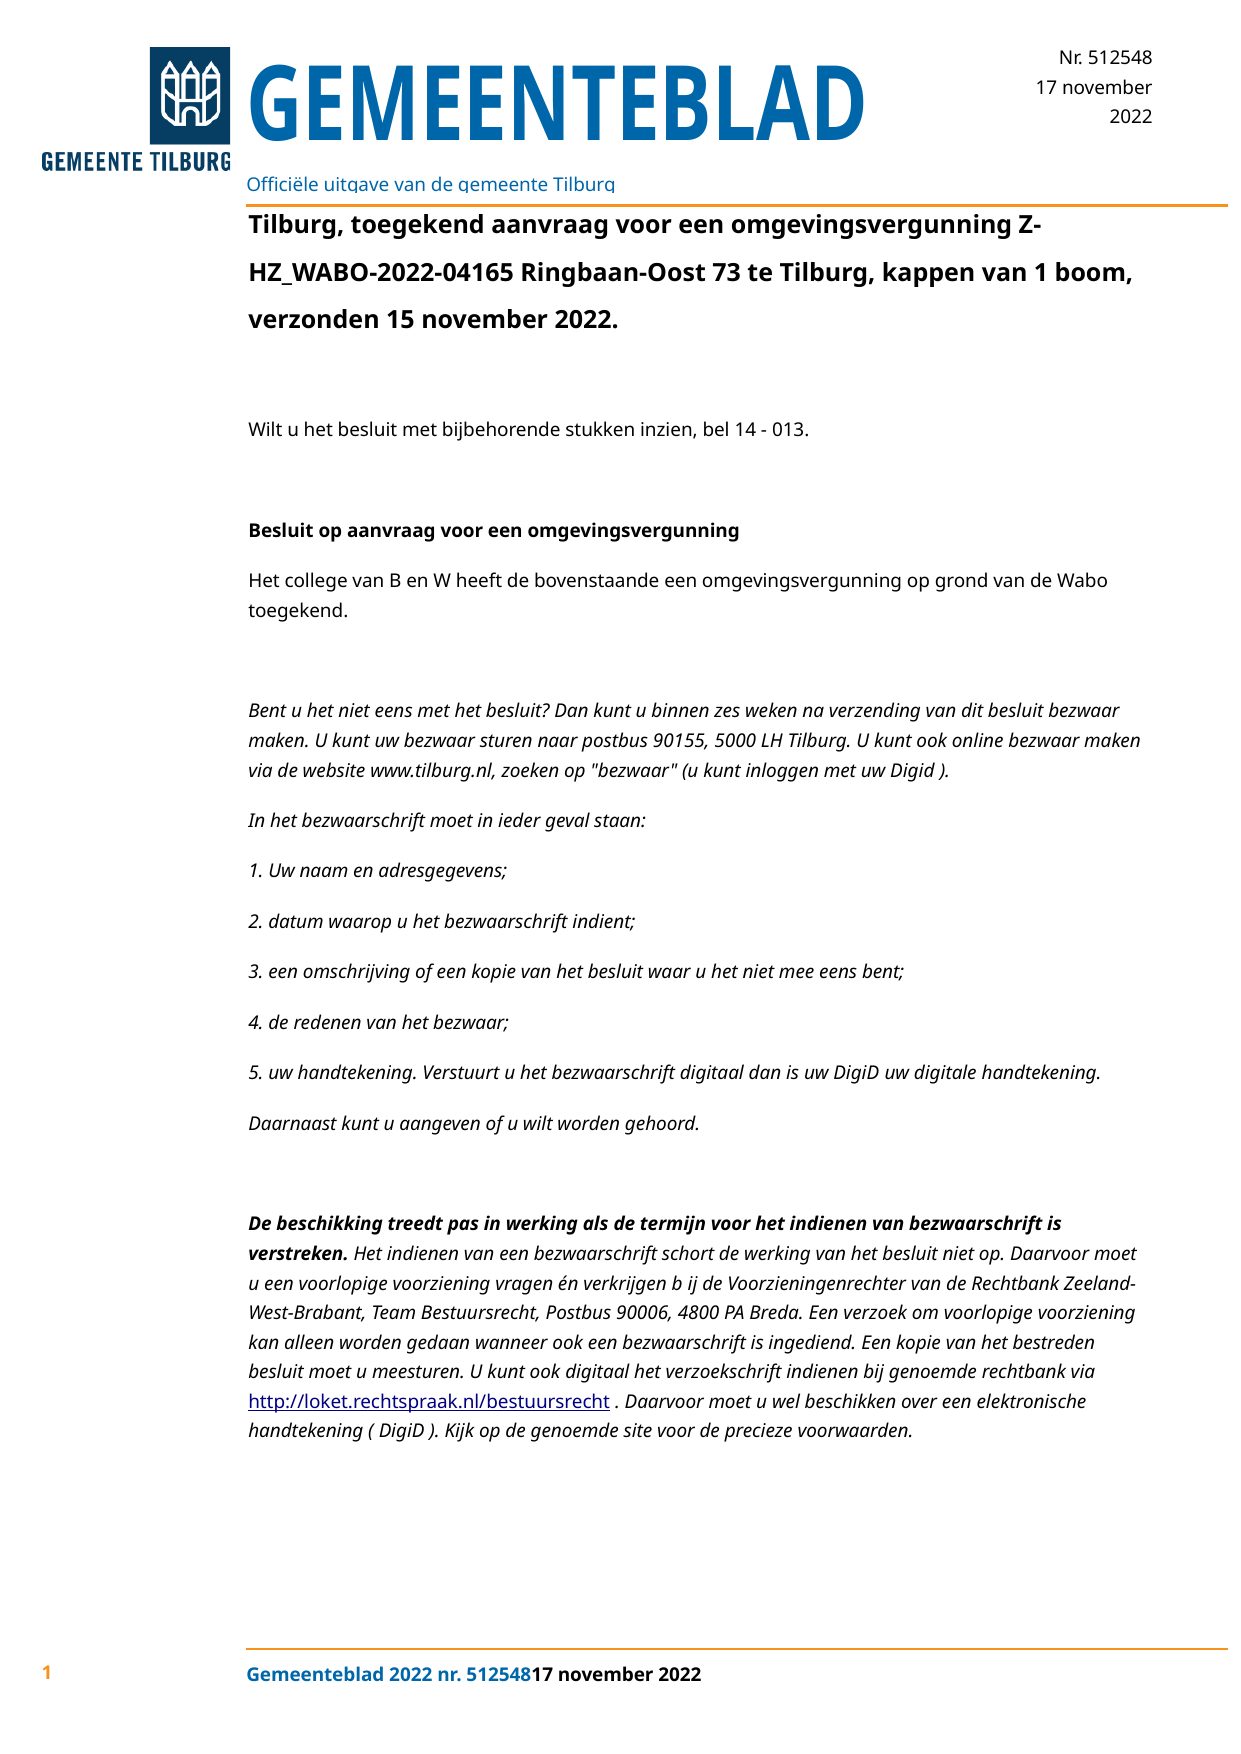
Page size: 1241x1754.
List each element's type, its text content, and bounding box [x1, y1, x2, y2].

text Het college van B en W heeft de bovenstaande een omgevingsvergunning op grond van de Wabo toegekend. [248, 567, 1152, 622]
text 5. uw handtekening. Verstuurt u het bezwaarschrift digitaal dan is uw DigiD uw digitale handtekening. [248, 1059, 1152, 1085]
text Wilt u het besluit met bijbehorende stukken inzien, bel 14 - 013. [248, 416, 1152, 442]
text Bent u het niet eens met het besluit? Dan kunt u binnen zes weken na verzending van dit besluit bezwaar maken. U kunt uw bezwaar sturen naar postbus 90155, 5000 LH Tilburg. U kunt ook online bezwaar maken via de website www.tilburg.nl, zoeken op "bezwaar" (u kunt inloggen met uw Digid ). [248, 698, 1152, 782]
text 1. Uw naam en adresgegevens; [248, 858, 1152, 883]
picture [41, 47, 231, 172]
text De beschikking treedt pas in werking als de termijn voor het indienen van bezwaarschrift is verstreken. Het indienen van een bezwaarschrift schort de werking van het besluit niet op. Daarvoor moet u een voorlopige voorziening vragen én verkrijgen b ij de Voorzieningenrechter van de Rechtbank Zeeland-West-Brabant, Team Bestuursrecht, Postbus 90006, 4800 PA Breda. Een verzoek om voorlopige voorziening kan alleen worden gedaan wanneer ook een bezwaarschrift is ingediend. Een kopie van het bestreden besluit moet u meesturen. U kunt ook digitaal het verzoekschrift indienen bij genoemde rechtbank via http://loket.rechtspraak.nl/bestuursrecht . Daarvoor moet u wel beschikken over een elektronische handtekening ( DigiD ). Kijk op de genoemde site voor de precieze voorwaarden. [248, 1211, 1152, 1443]
text Daarnaast kunt u aangeven of u wilt worden gehoord. [248, 1110, 1152, 1135]
text Besluit op aanvraag voor een omgevingsvergunning [248, 517, 1152, 542]
text Tilburg, toegekend aanvraag voor een omgevingsvergunning Z-HZ_WABO-2022-04165 Ringbaan-Oost 73 te Tilburg, kappen van 1 boom, verzonden 15 november 2022. [248, 207, 1152, 336]
text 2. datum waarop u het bezwaarschrift indient; [248, 908, 1152, 934]
text In het bezwaarschrift moet in ieder geval staan: [248, 807, 1152, 833]
text 4. de redenen van het bezwaar; [248, 1009, 1152, 1034]
text 3. een omschrijving of een kopie van het besluit waar u het niet mee eens bent; [248, 958, 1152, 984]
